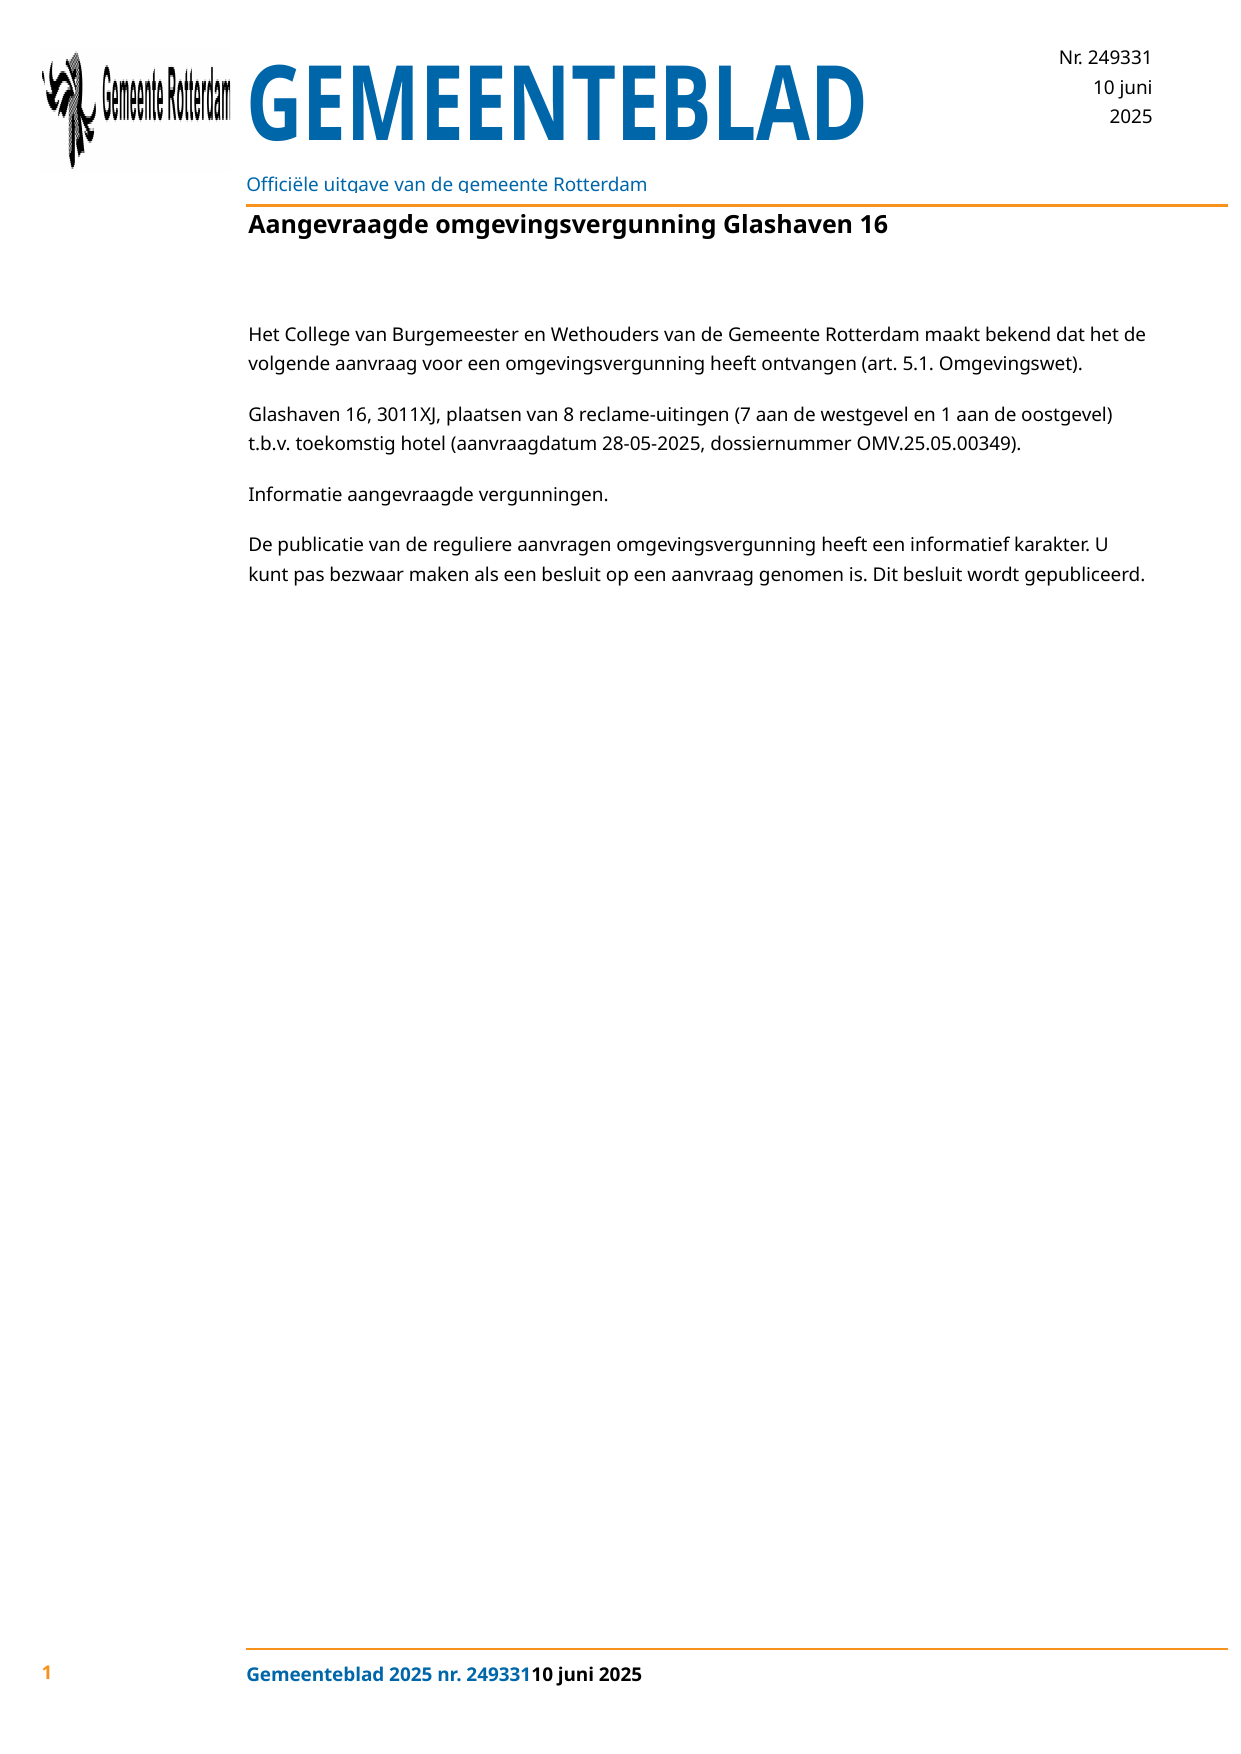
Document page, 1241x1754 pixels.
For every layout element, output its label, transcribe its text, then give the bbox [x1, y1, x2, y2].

text Het College van Burgemeester en Wethouders van de Gemeente Rotterdam maakt bekend dat het de volgende aanvraag voor een omgevingsvergunning heeft ontvangen (art. 5.1. Omgevingswet). [248, 321, 1152, 376]
picture [41, 47, 231, 172]
text De publicatie van de reguliere aanvragen omgevingsvergunning heeft een informatief karakter. U kunt pas bezwaar maken als een besluit op een aanvraag genomen is. Dit besluit wordt gepubliceerd. [248, 531, 1152, 586]
text Aangevraagde omgevingsvergunning Glashaven 16 [248, 207, 1152, 241]
text Glashaven 16, 3011XJ, plaatsen van 8 reclame-uitingen (7 aan de westgevel en 1 aan de oostgevel) t.b.v. toekomstig hotel (aanvraagdatum 28-05-2025, dossiernummer OMV.25.05.00349). [248, 401, 1152, 456]
text Informatie aangevraagde vergunningen. [248, 481, 1152, 506]
